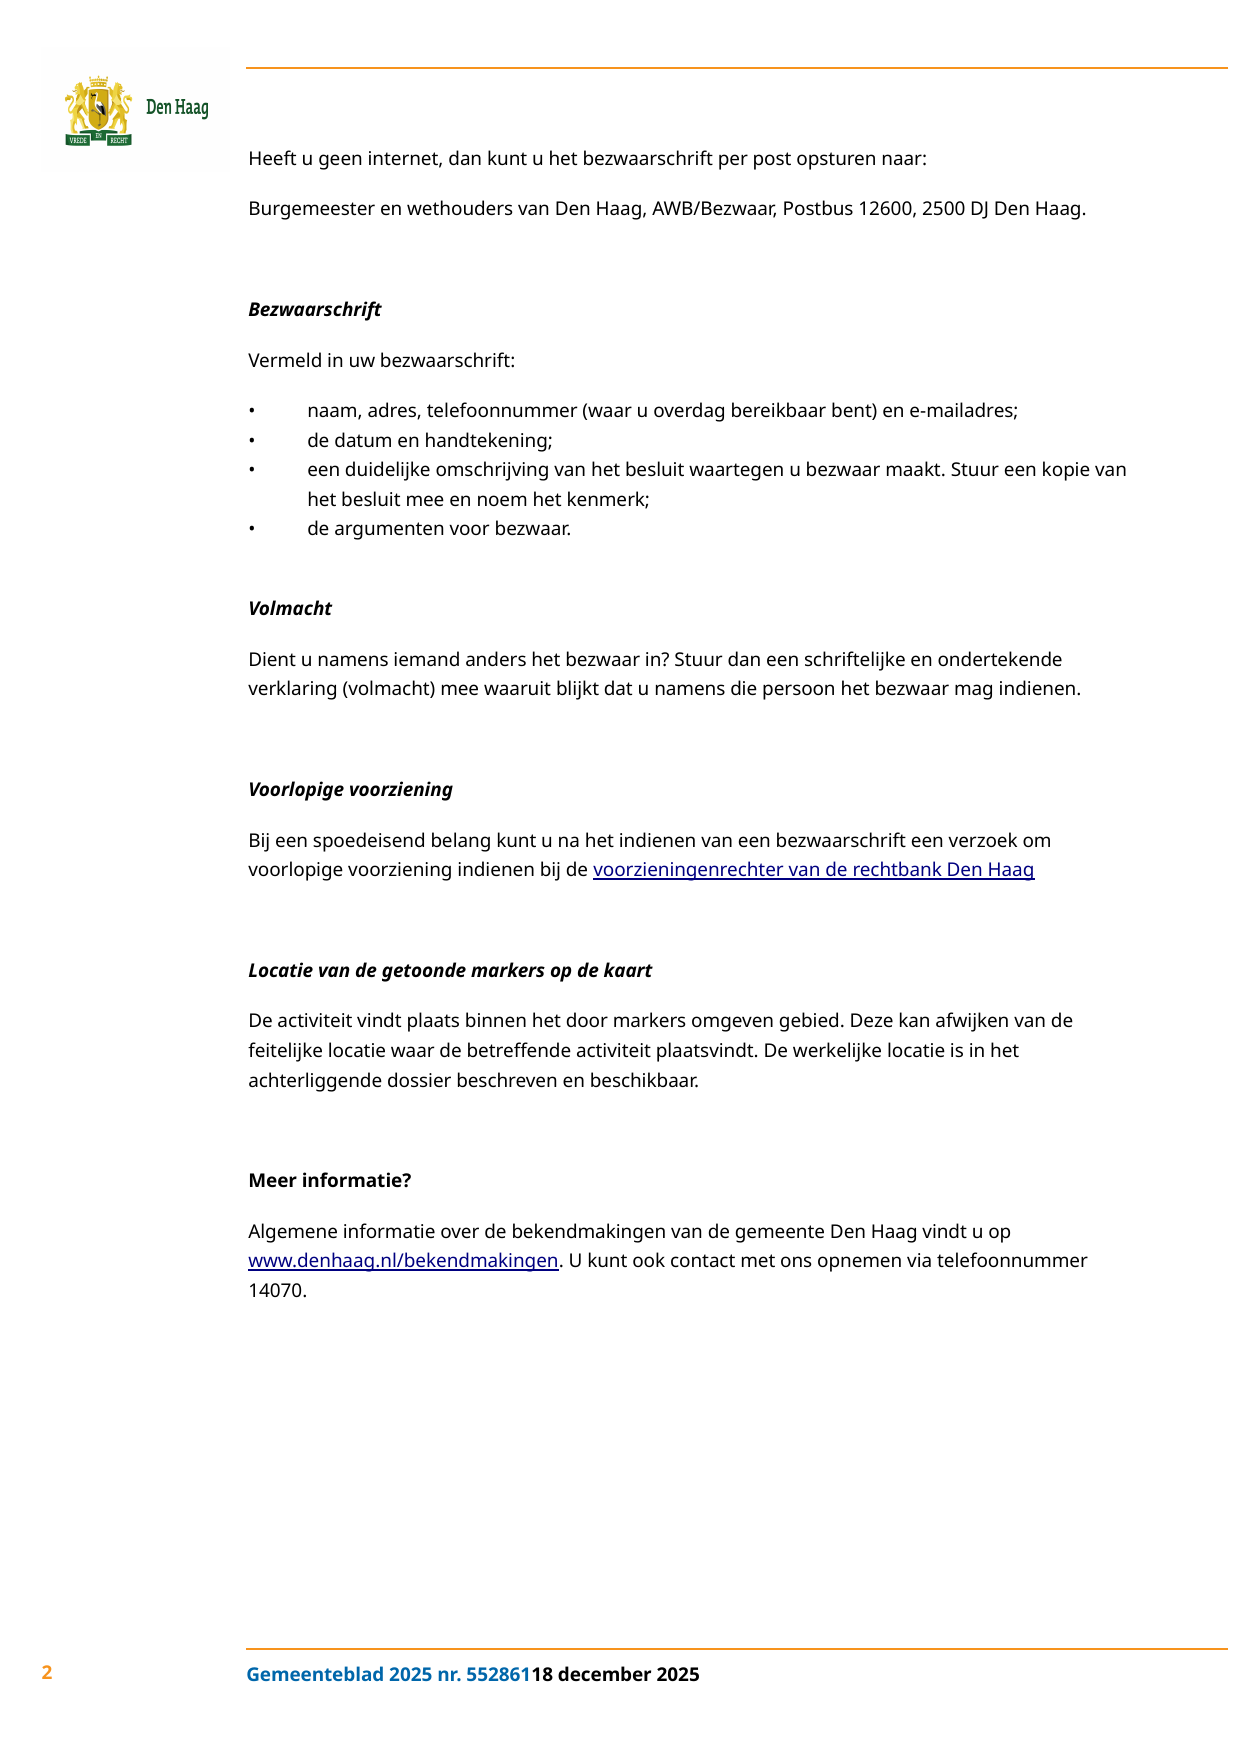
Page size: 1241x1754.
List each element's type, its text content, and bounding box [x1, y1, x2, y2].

text Vermeld in uw bezwaarschrift: [248, 347, 1152, 373]
text Bij een spoedeisend belang kunt u na het indienen van een bezwaarschrift een verzoek om voorlopige voorziening indienen bij de voorzieningenrechter van de rechtbank Den Haag [248, 827, 1152, 882]
text Burgemeester en wethouders van Den Haag, AWB/Bezwaar, Postbus 12600, 2500 DJ Den Haag. [248, 196, 1152, 221]
text Volmacht [248, 596, 1152, 621]
list naam, adres, telefoonnummer (waar u overdag bereikbaar bent) en e-mailadres; [248, 397, 1152, 423]
text De activiteit vindt plaats binnen het door markers omgeven gebied. Deze kan afwijken van de feitelijke locatie waar de betreffende activiteit plaatsvindt. De werkelijke locatie is in het achterliggende dossier beschreven en beschikbaar. [248, 1008, 1152, 1093]
list een duidelijke omschrijving van het besluit waartegen u bezwaar maakt. Stuur een kopie van het besluit mee en noem het kenmerk; [248, 456, 1152, 512]
text Locatie van de getoonde markers op de kaart [248, 957, 1152, 983]
text Heeft u geen internet, dan kunt u het bezwaarschrift per post opsturen naar: [248, 145, 1152, 171]
picture [41, 47, 231, 172]
list de argumenten voor bezwaar. [248, 516, 1152, 541]
text Meer informatie? [248, 1168, 1152, 1193]
text Bezwaarschrift [248, 296, 1152, 322]
text Dient u namens iemand anders het bezwaar in? Stuur dan een schriftelijke en ondertekende verklaring (volmacht) mee waaruit blijkt dat u namens die persoon het bezwaar mag indienen. [248, 646, 1152, 701]
list de datum en handtekening; [248, 427, 1152, 453]
text Algemene informatie over de bekendmakingen van de gemeente Den Haag vindt u op www.denhaag.nl/bekendmakingen. U kunt ook contact met ons opnemen via telefoonnummer 14070. [248, 1218, 1152, 1303]
text Voorlopige voorziening [248, 776, 1152, 802]
